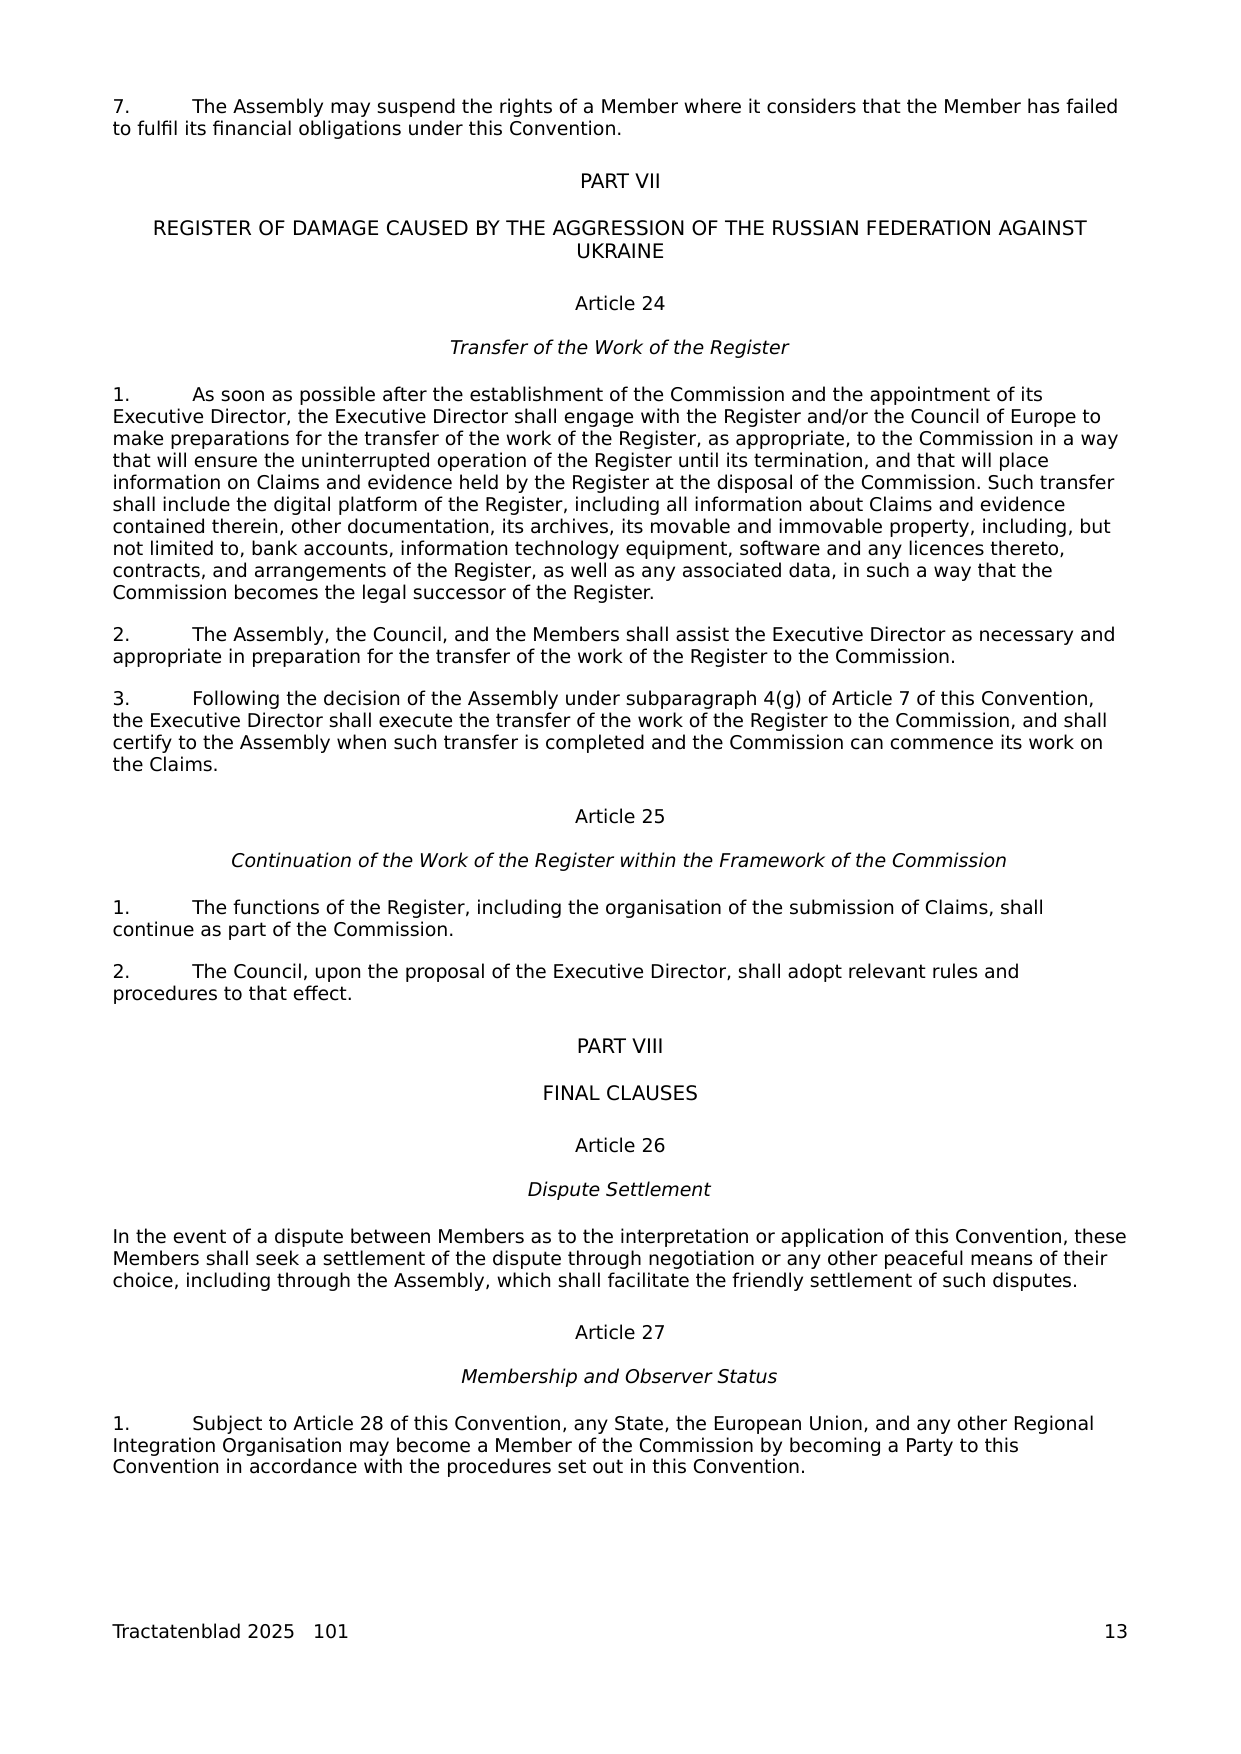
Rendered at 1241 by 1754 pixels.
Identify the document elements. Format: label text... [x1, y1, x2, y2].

text 1. As soon as possible after the establishment of the Commission and the appointment of its Executive Director, the Executive Director shall engage with the Register and/or the Council of Europe to make preparations for the transfer of the work of the Register, as appropriate, to the Commission in a way that will ensure the uninterrupted operation of the Register until its termination, and that will place information on Claims and evidence held by the Register at the disposal of the Commission. Such transfer shall include the digital platform of the Register, including all information about Claims and evidence contained therein, other documentation, its archives, its movable and immovable property, including, but not limited to, bank accounts, information technology equipment, software and any licences thereto, contracts, and arrangements of the Register, as well as any associated data, in such a way that the Commission becomes the legal successor of the Register. [112, 384, 1128, 604]
subtitle PART VIII FINAL CLAUSES [112, 1035, 1128, 1105]
text 3. Following the decision of the Assembly under subparagraph 4(g) of Article 7 of this Convention, the Executive Director shall execute the transfer of the work of the Register to the Commission, and shall certify to the Assembly when such transfer is completed and the Commission can commence its work on the Claims. [112, 688, 1128, 776]
subtitle Article 26 Dispute Settlement [112, 1135, 1128, 1201]
text In the event of a dispute between Members as to the interpretation or application of this Convention, these Members shall seek a settlement of the dispute through negotiation or any other peaceful means of their choice, including through the Assembly, which shall facilitate the friendly settlement of such disputes. [112, 1226, 1128, 1292]
subtitle Article 24 Transfer of the Work of the Register [112, 293, 1128, 359]
text 1. The functions of the Register, including the organisation of the submission of Claims, shall continue as part of the Commission. [112, 897, 1128, 941]
subtitle Article 25 Continuation of the Work of the Register within the Framework of the Commission [112, 806, 1128, 872]
text 2. The Council, upon the proposal of the Executive Director, shall adopt relevant rules and procedures to that effect. [112, 961, 1128, 1005]
text 1. Subject to Article 28 of this Convention, any State, the European Union, and any other Regional Integration Organisation may become a Member of the Commission by becoming a Party to this Convention in accordance with the procedures set out in this Convention. [112, 1412, 1128, 1478]
text 2. The Assembly, the Council, and the Members shall assist the Executive Director as necessary and appropriate in preparation for the transfer of the work of the Register to the Commission. [112, 624, 1128, 668]
text 7. The Assembly may suspend the rights of a Member where it considers that the Member has failed to fulfil its financial obligations under this Convention. [112, 96, 1128, 140]
subtitle Article 27 Membership and Observer Status [112, 1322, 1128, 1387]
subtitle PART VII REGISTER OF DAMAGE CAUSED BY THE AGGRESSION OF THE RUSSIAN FEDERATION AGAINST UKRAINE [112, 170, 1128, 263]
